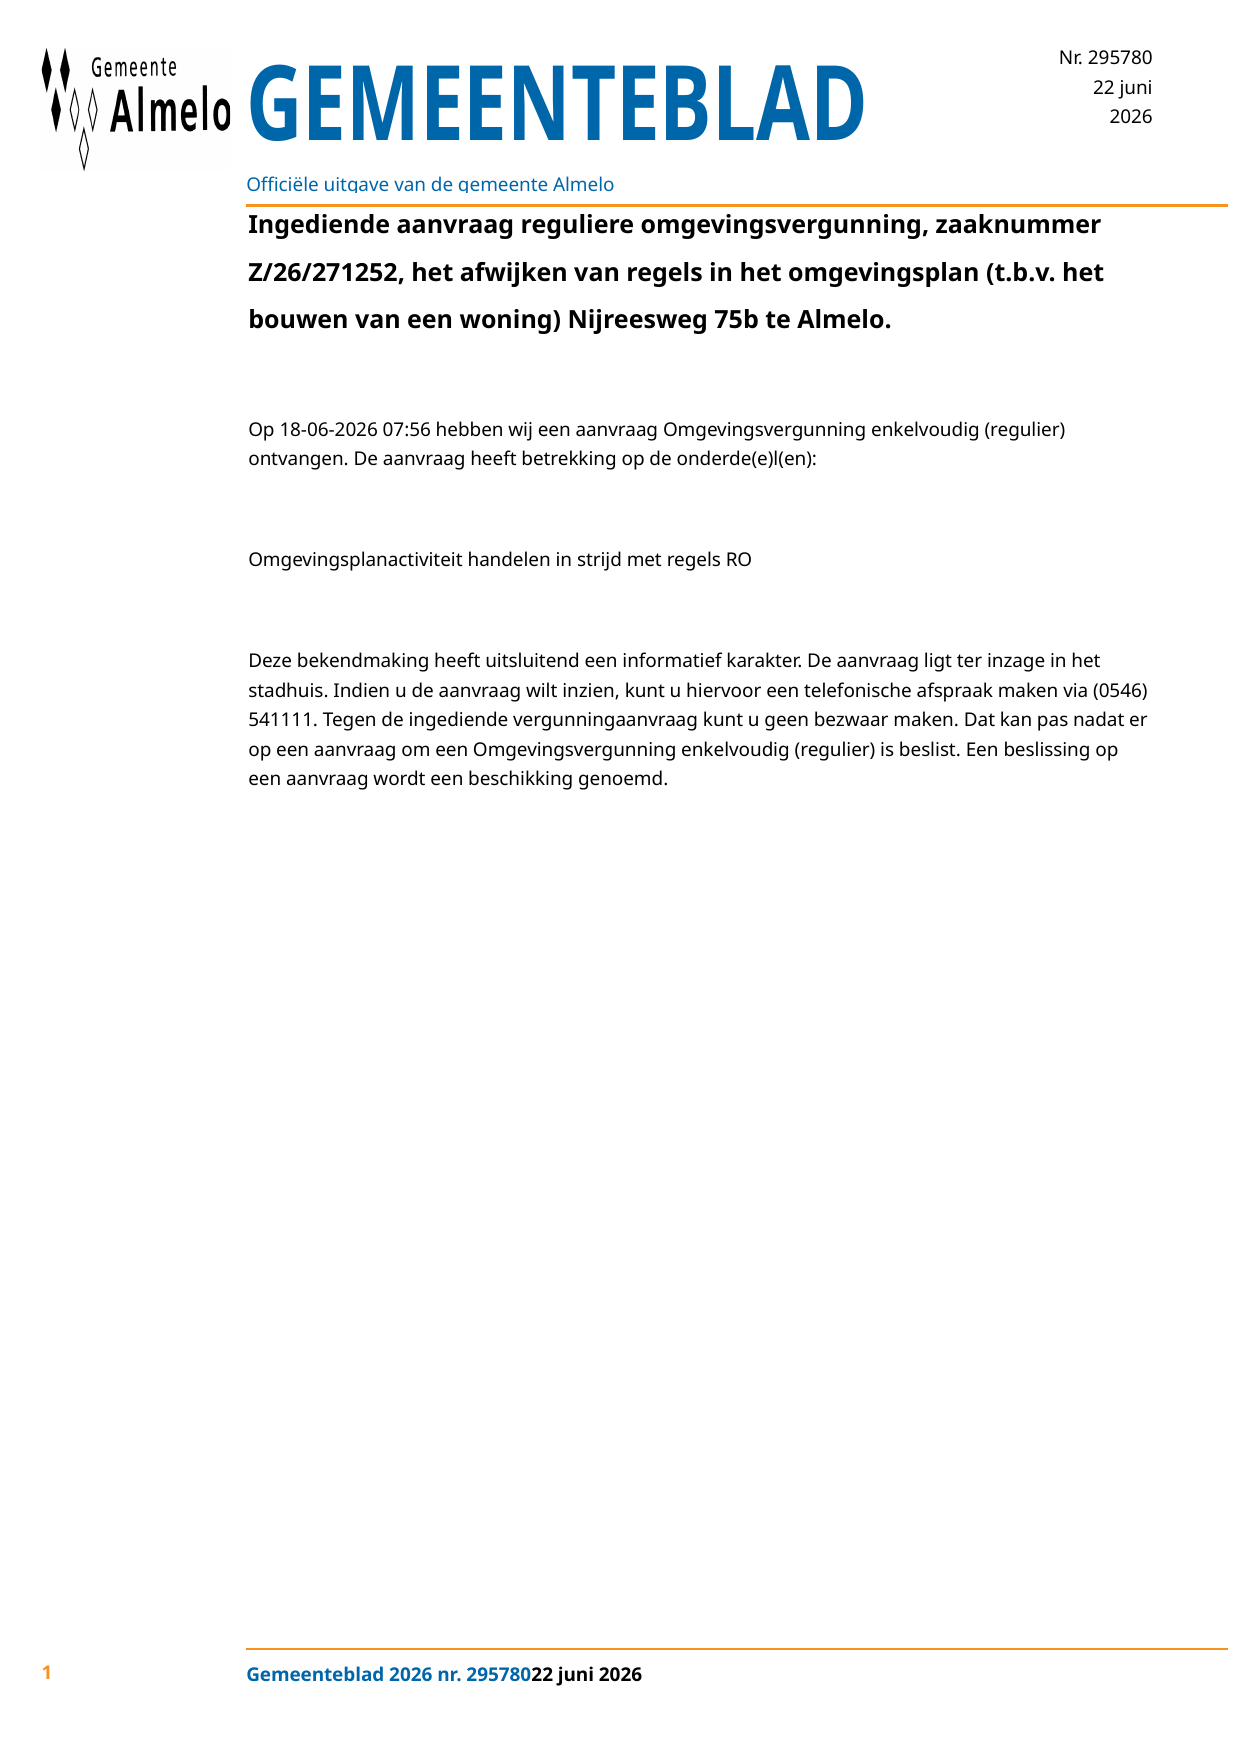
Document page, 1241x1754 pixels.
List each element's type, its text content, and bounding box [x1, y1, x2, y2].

text Deze bekendmaking heeft uitsluitend een informatief karakter. De aanvraag ligt ter inzage in het stadhuis. Indien u de aanvraag wilt inzien, kunt u hiervoor een telefonische afspraak maken via (0546) 541111. Tegen de ingediende vergunningaanvraag kunt u geen bezwaar maken. Dat kan pas nadat er op een aanvraag om een Omgevingsvergunning enkelvoudig (regulier) is beslist. Een beslissing op een aanvraag wordt een beschikking genoemd. [248, 647, 1152, 791]
picture [41, 47, 231, 172]
text Op 18-06-2026 07:56 hebben wij een aanvraag Omgevingsvergunning enkelvoudig (regulier) ontvangen. De aanvraag heeft betrekking op de onderde(e)l(en): [248, 416, 1152, 471]
text Omgevingsplanactiviteit handelen in strijd met regels RO [248, 546, 1152, 572]
text Ingediende aanvraag reguliere omgevingsvergunning, zaaknummer Z/26/271252, het afwijken van regels in het omgevingsplan (t.b.v. het bouwen van een woning) Nijreesweg 75b te Almelo. [248, 207, 1152, 336]
